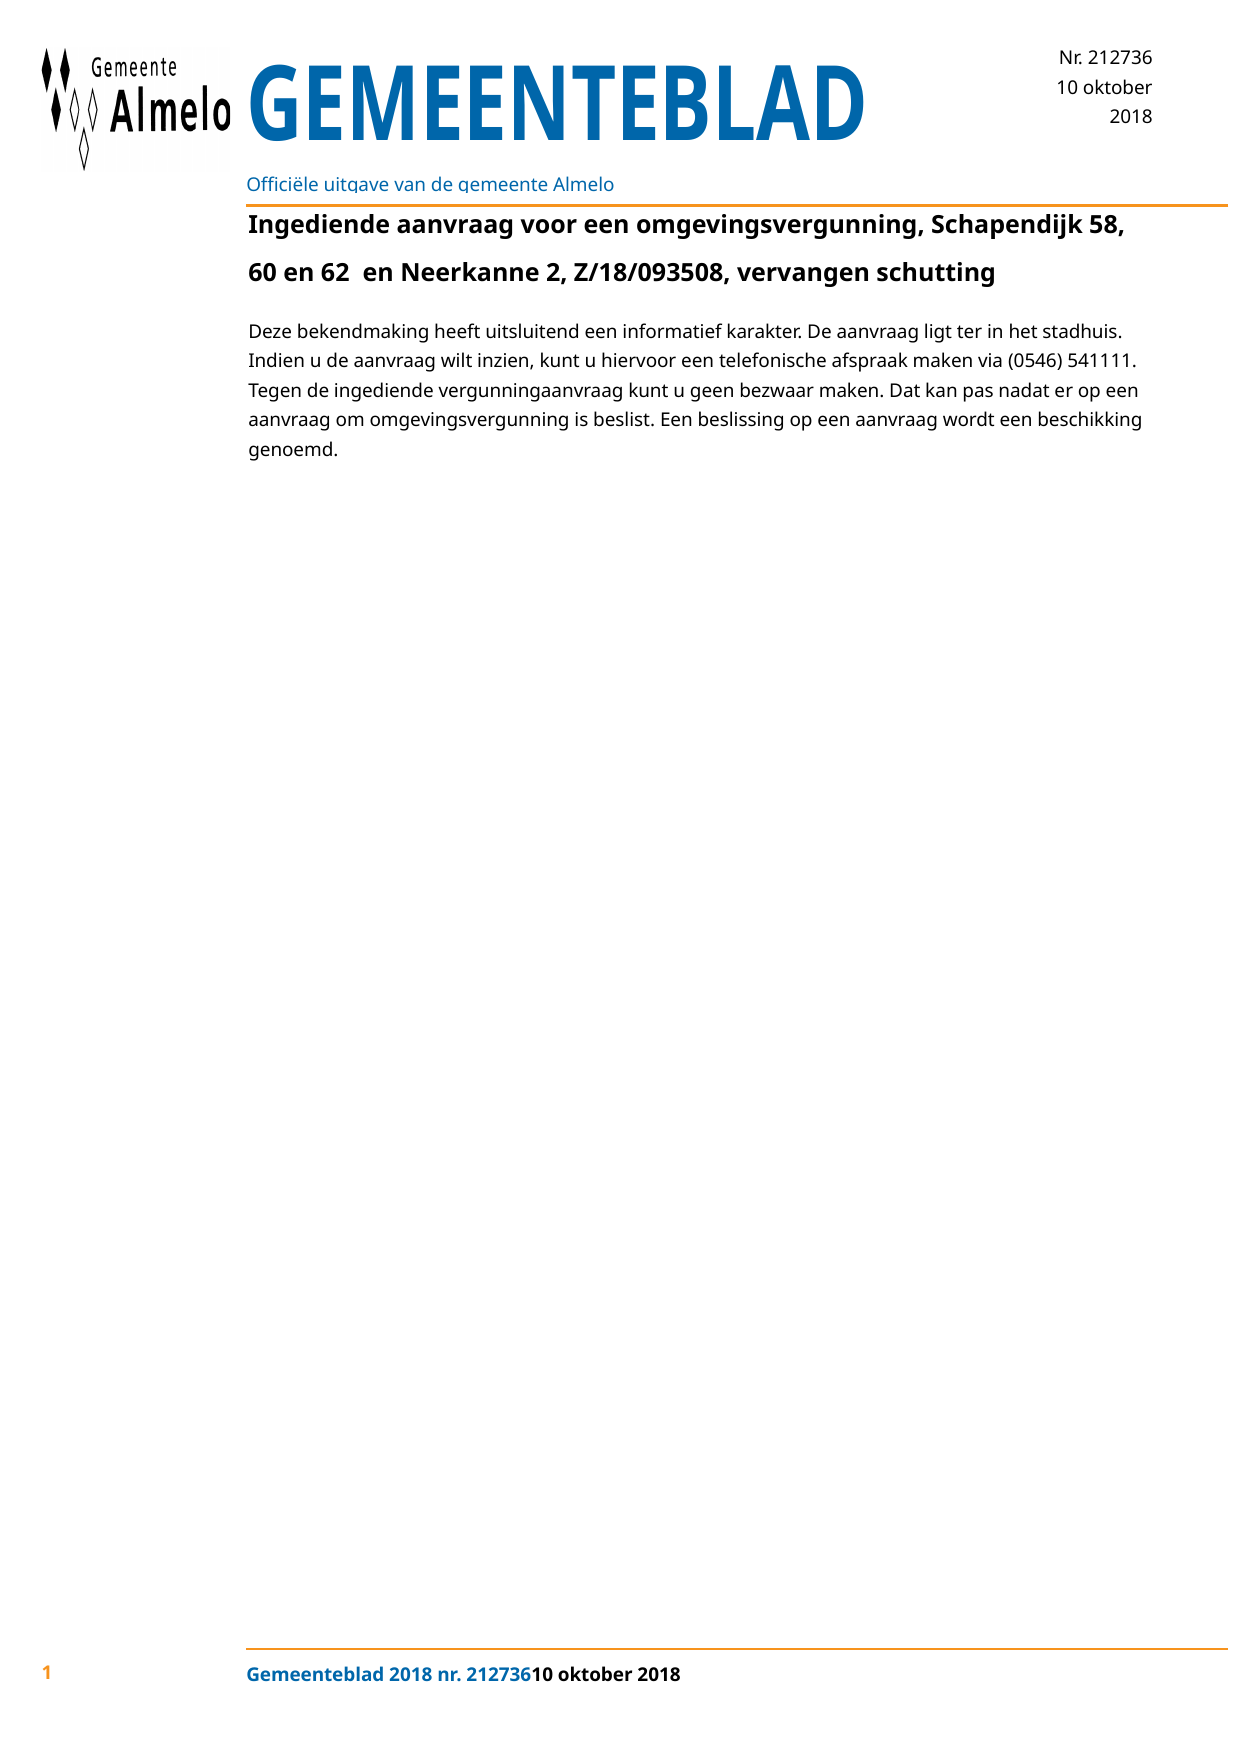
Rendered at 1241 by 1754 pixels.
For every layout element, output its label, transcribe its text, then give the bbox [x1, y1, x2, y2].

picture [41, 47, 231, 172]
text Ingediende aanvraag voor een omgevingsvergunning, Schapendijk 58, 60 en 62 en Neerkanne 2, Z/18/093508, vervangen schutting [248, 207, 1152, 288]
text Deze bekendmaking heeft uitsluitend een informatief karakter. De aanvraag ligt ter in het stadhuis. Indien u de aanvraag wilt inzien, kunt u hiervoor een telefonische afspraak maken via (0546) 541111. Tegen de ingediende vergunningaanvraag kunt u geen bezwaar maken. Dat kan pas nadat er op een aanvraag om omgevingsvergunning is beslist. Een beslissing op een aanvraag wordt een beschikking genoemd. [248, 318, 1152, 462]
